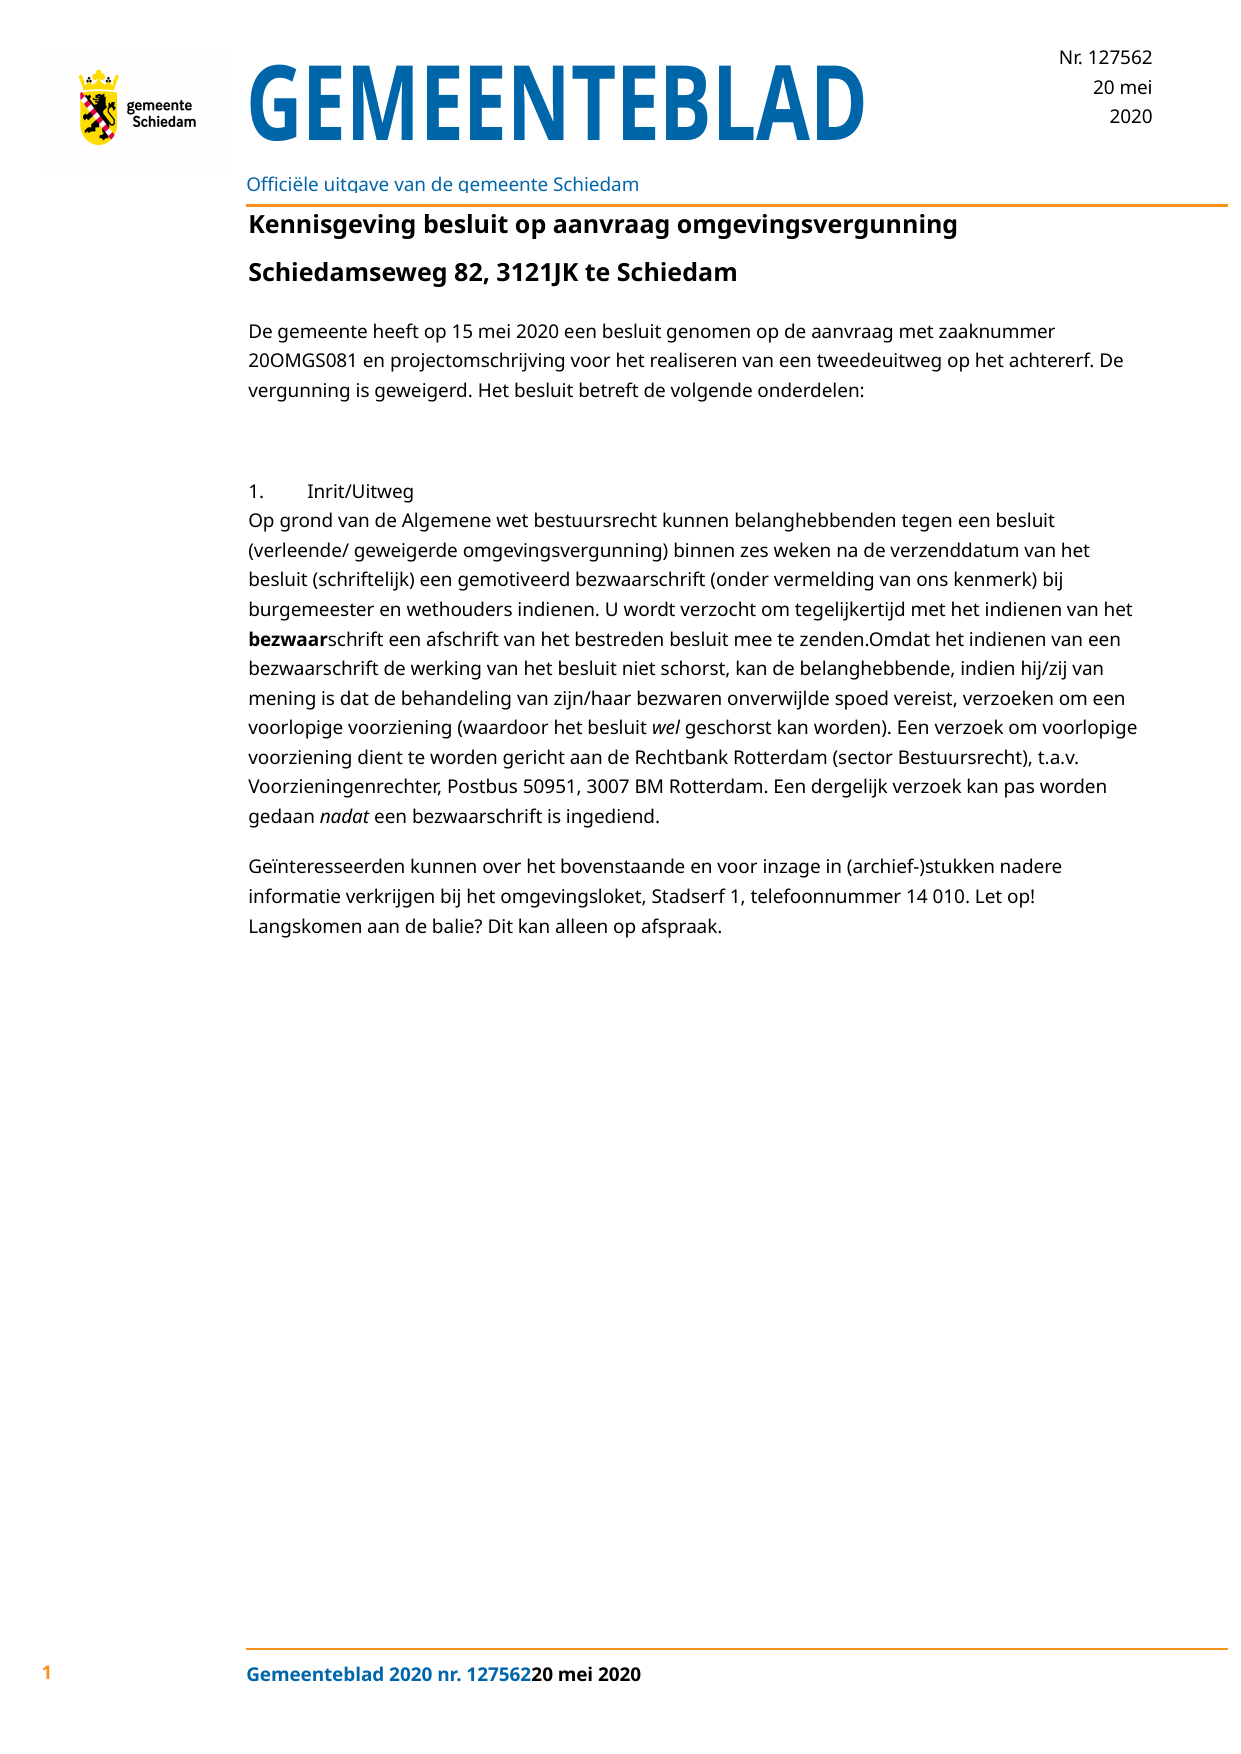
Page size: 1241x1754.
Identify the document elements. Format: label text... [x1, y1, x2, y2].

text De gemeente heeft op 15 mei 2020 een besluit genomen op de aanvraag met zaaknummer 20OMGS081 en projectomschrijving voor het realiseren van een tweedeuitweg op het achtererf. De vergunning is geweigerd. Het besluit betreft de volgende onderdelen: [248, 318, 1152, 403]
list Inrit/Uitweg [248, 478, 1152, 504]
picture [41, 47, 231, 172]
text Geïnteresseerden kunnen over het bovenstaande en voor inzage in (archief-)stukken nadere informatie verkrijgen bij het omgevingsloket, Stadserf 1, telefoonnummer 14 010. Let op! Langskomen aan de balie? Dit kan alleen op afspraak. [248, 854, 1152, 939]
text Kennisgeving besluit op aanvraag omgevingsvergunning Schiedamseweg 82, 3121JK te Schiedam [248, 207, 1152, 288]
text Op grond van de Algemene wet bestuursrecht kunnen belanghebbenden tegen een besluit (verleende/ geweigerde omgevingsvergunning) binnen zes weken na de verzenddatum van het besluit (schriftelijk) een gemotiveerd bezwaarschrift (onder vermelding van ons kenmerk) bij burgemeester en wethouders indienen. U wordt verzocht om tegelijkertijd met het indienen van het bezwaarschrift een afschrift van het bestreden besluit mee te zenden.Omdat het indienen van een bezwaarschrift de werking van het besluit niet schorst, kan de belanghebbende, indien hij/zij van mening is dat de behandeling van zijn/haar bezwaren onverwijlde spoed vereist, verzoeken om een voorlopige voorziening (waardoor het besluit wel geschorst kan worden). Een verzoek om voorlopige voorziening dient te worden gericht aan de Rechtbank Rotterdam (sector Bestuursrecht), t.a.v. Voorzieningenrechter, Postbus 50951, 3007 BM Rotterdam. Een dergelijk verzoek kan pas worden gedaan nadat een bezwaarschrift is ingediend. [248, 507, 1152, 829]
